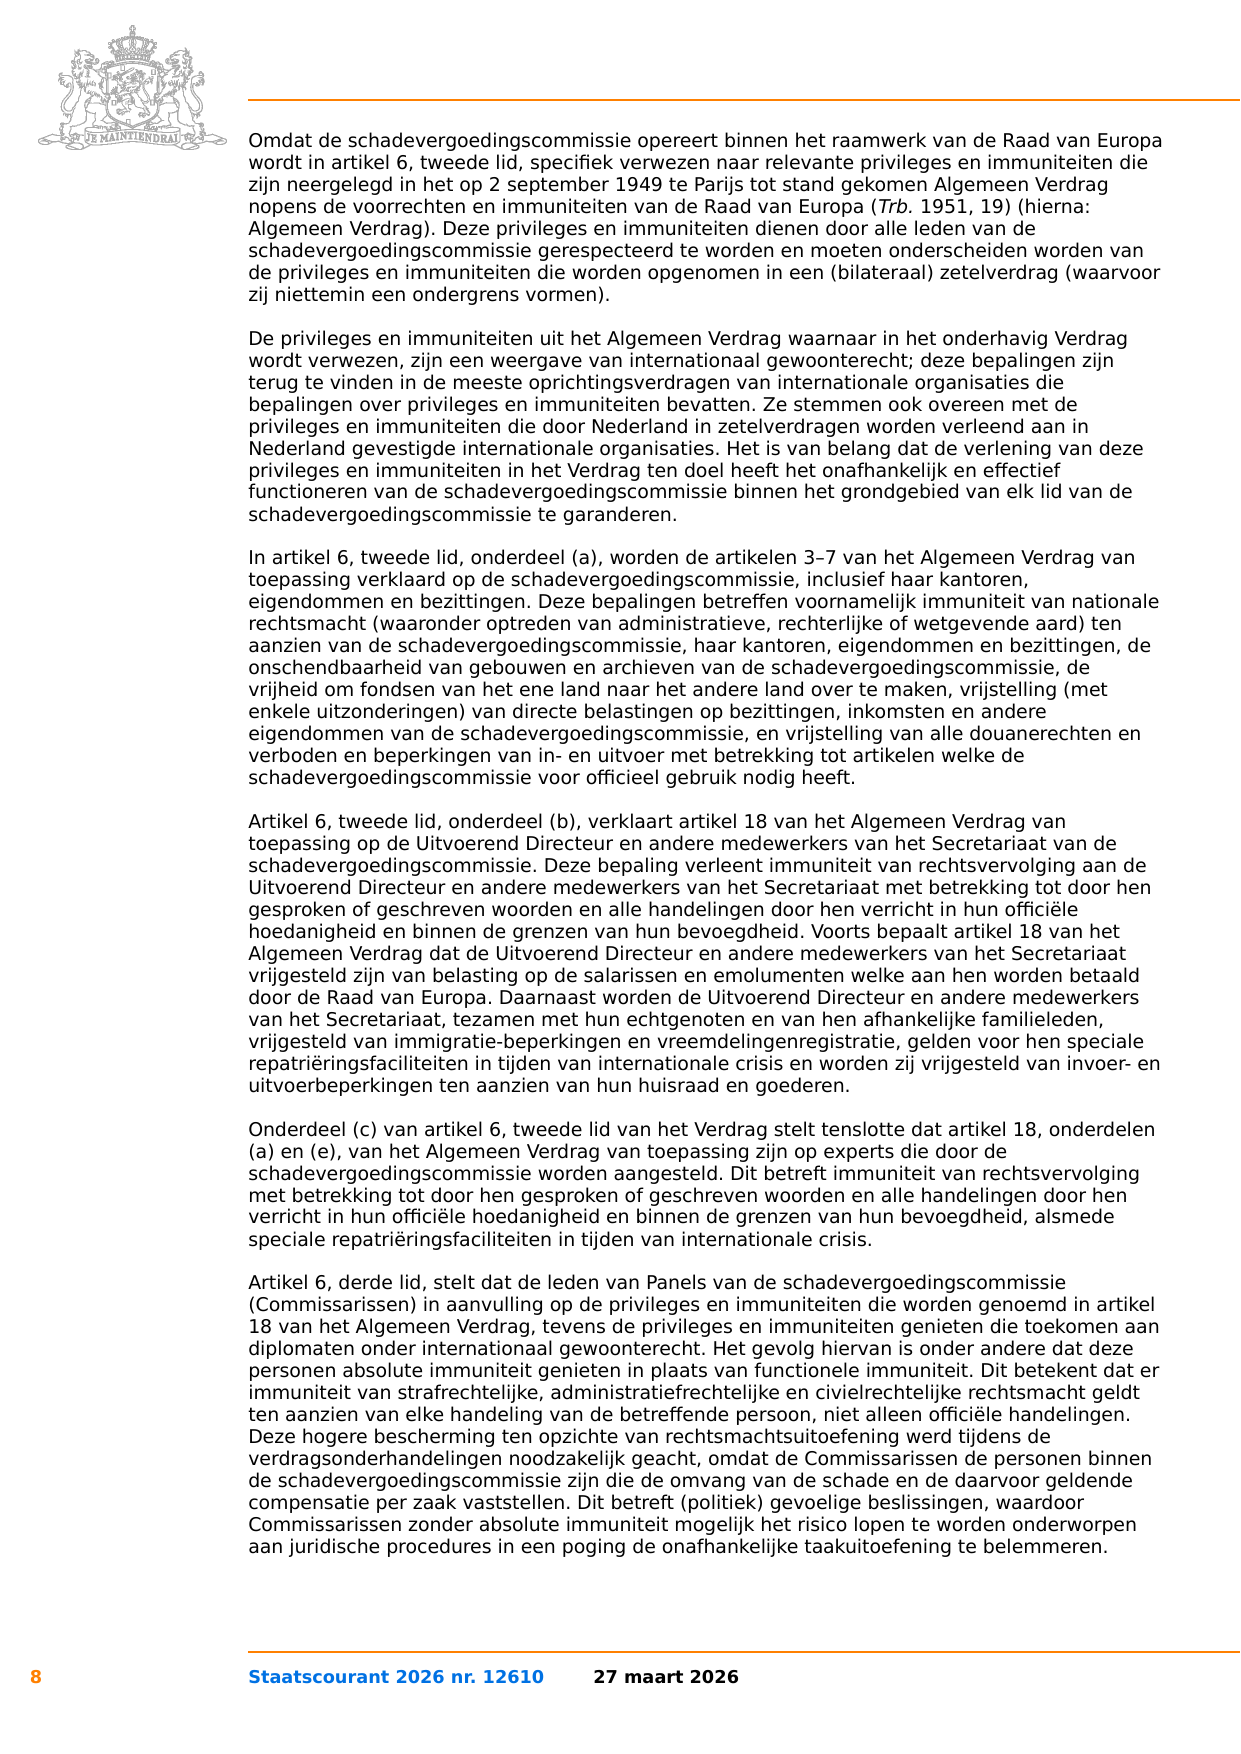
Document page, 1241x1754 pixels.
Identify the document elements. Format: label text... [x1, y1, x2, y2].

text Onderdeel (c) van artikel 6, tweede lid van het Verdrag stelt tenslotte dat artikel 18, onderdelen (a) en (e), van het Algemeen Verdrag van toepassing zijn op experts die door de schadevergoedingscommissie worden aangesteld. Dit betreft immuniteit van rechtsvervolging met betrekking tot door hen gesproken of geschreven woorden en alle handelingen door hen verricht in hun officiële hoedanigheid en binnen de grenzen van hun bevoegdheid, alsmede speciale repatriëringsfaciliteiten in tijden van internationale crisis. [248, 1118, 1163, 1250]
text De privileges en immuniteiten uit het Algemeen Verdrag waarnaar in het onderhavig Verdrag wordt verwezen, zijn een weergave van internationaal gewoonterecht; deze bepalingen zijn terug te vinden in de meeste oprichtingsverdragen van internationale organisaties die bepalingen over privileges en immuniteiten bevatten. Ze stemmen ook overeen met de privileges en immuniteiten die door Nederland in zetelverdragen worden verleend aan in Nederland gevestigde internationale organisaties. Het is van belang dat de verlening van deze privileges en immuniteiten in het Verdrag ten doel heeft het onafhankelijk en effectief functioneren van de schadevergoedingscommissie binnen het grondgebied van elk lid van de schadevergoedingscommissie te garanderen. [248, 328, 1163, 525]
picture [38, 25, 227, 150]
text In artikel 6, tweede lid, onderdeel (a), worden de artikelen 3–7 van het Algemeen Verdrag van toepassing verklaard op de schadevergoedingscommissie, inclusief haar kantoren, eigendommen en bezittingen. Deze bepalingen betreffen voornamelijk immuniteit van nationale rechtsmacht (waaronder optreden van administratieve, rechterlijke of wetgevende aard) ten aanzien van de schadevergoedingscommissie, haar kantoren, eigendommen en bezittingen, de onschendbaarheid van gebouwen en archieven van de schadevergoedingscommissie, de vrijheid om fondsen van het ene land naar het andere land over te maken, vrijstelling (met enkele uitzonderingen) van directe belastingen op bezittingen, inkomsten en andere eigendommen van de schadevergoedingscommissie, en vrijstelling van alle douanerechten en verboden en beperkingen van in- en uitvoer met betrekking tot artikelen welke de schadevergoedingscommissie voor officieel gebruik nodig heeft. [248, 547, 1163, 789]
text Artikel 6, derde lid, stelt dat de leden van Panels van de schadevergoedingscommissie (Commissarissen) in aanvulling op de privileges en immuniteiten die worden genoemd in artikel 18 van het Algemeen Verdrag, tevens de privileges en immuniteiten genieten die toekomen aan diplomaten onder internationaal gewoonterecht. Het gevolg hiervan is onder andere dat deze personen absolute immuniteit genieten in plaats van functionele immuniteit. Dit betekent dat er immuniteit van strafrechtelijke, administratiefrechtelijke en civielrechtelijke rechtsmacht geldt ten aanzien van elke handeling van de betreffende persoon, niet alleen officiële handelingen. Deze hogere bescherming ten opzichte van rechtsmachtsuitoefening werd tijdens de verdragsonderhandelingen noodzakelijk geacht, omdat de Commissarissen de personen binnen de schadevergoedingscommissie zijn die de omvang van de schade en de daarvoor geldende compensatie per zaak vaststellen. Dit betreft (politiek) gevoelige beslissingen, waardoor Commissarissen zonder absolute immuniteit mogelijk het risico lopen te worden onderworpen aan juridische procedures in een poging de onafhankelijke taakuitoefening te belemmeren. [248, 1272, 1163, 1558]
text Omdat de schadevergoedingscommissie opereert binnen het raamwerk van de Raad van Europa wordt in artikel 6, tweede lid, specifiek verwezen naar relevante privileges en immuniteiten die zijn neergelegd in het op 2 september 1949 te Parijs tot stand gekomen Algemeen Verdrag nopens de voorrechten en immuniteiten van de Raad van Europa (Trb. 1951, 19) (hierna: Algemeen Verdrag). Deze privileges en immuniteiten dienen door alle leden van de schadevergoedingscommissie gerespecteerd te worden en moeten onderscheiden worden van de privileges en immuniteiten die worden opgenomen in een (bilateraal) zetelverdrag (waarvoor zij niettemin een ondergrens vormen). [248, 130, 1163, 306]
text Artikel 6, tweede lid, onderdeel (b), verklaart artikel 18 van het Algemeen Verdrag van toepassing op de Uitvoerend Directeur en andere medewerkers van het Secretariaat van de schadevergoedingscommissie. Deze bepaling verleent immuniteit van rechtsvervolging aan de Uitvoerend Directeur en andere medewerkers van het Secretariaat met betrekking tot door hen gesproken of geschreven woorden en alle handelingen door hen verricht in hun officiële hoedanigheid en binnen de grenzen van hun bevoegdheid. Voorts bepaalt artikel 18 van het Algemeen Verdrag dat de Uitvoerend Directeur en andere medewerkers van het Secretariaat vrijgesteld zijn van belasting op de salarissen en emolumenten welke aan hen worden betaald door de Raad van Europa. Daarnaast worden de Uitvoerend Directeur en andere medewerkers van het Secretariaat, tezamen met hun echtgenoten en van hen afhankelijke familieleden, vrijgesteld van immigratie-beperkingen en vreemdelingenregistratie, gelden voor hen speciale repatriëringsfaciliteiten in tijden van internationale crisis en worden zij vrijgesteld van invoer- en uitvoerbeperkingen ten aanzien van hun huisraad en goederen. [248, 811, 1163, 1097]
